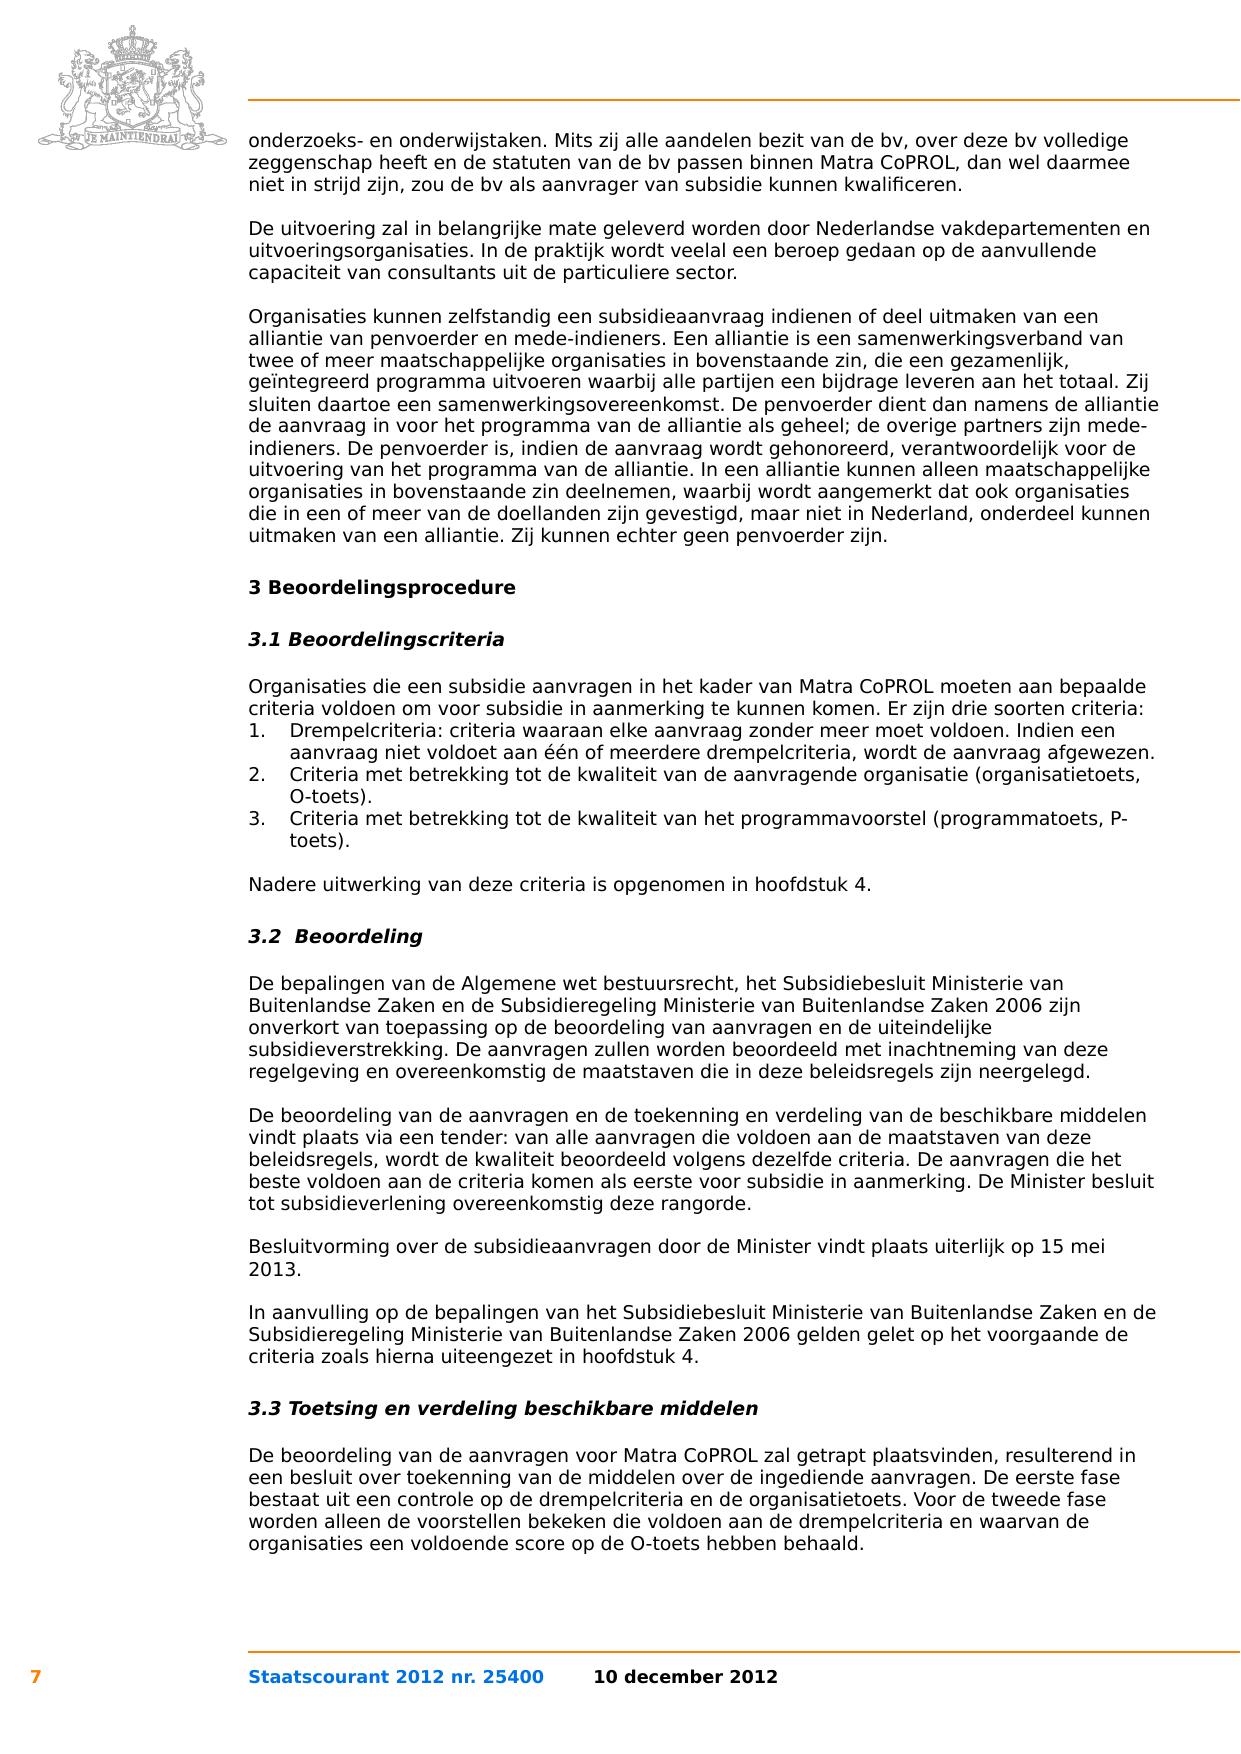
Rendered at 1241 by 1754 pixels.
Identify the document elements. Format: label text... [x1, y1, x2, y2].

picture [38, 25, 227, 150]
text 3. Criteria met betrekking tot de kwaliteit van het programmavoorstel (programmatoets, P-toets). [248, 808, 1163, 852]
text De bepalingen van de Algemene wet bestuursrecht, het Subsidiebesluit Ministerie van Buitenlandse Zaken en de Subsidieregeling Ministerie van Buitenlandse Zaken 2006 zijn onverkort van toepassing op de beoordeling van aanvragen en de uiteindelijke subsidieverstrekking. De aanvragen zullen worden beoordeeld met inachtneming van deze regelgeving en overeenkomstig de maatstaven die in deze beleidsregels zijn neergelegd. [248, 973, 1163, 1083]
text De uitvoering zal in belangrijke mate geleverd worden door Nederlandse vakdepartementen en uitvoeringsorganisaties. In de praktijk wordt veelal een beroep gedaan op de aanvullende capaciteit van consultants uit de particuliere sector. [248, 218, 1163, 284]
text In aanvulling op de bepalingen van het Subsidiebesluit Ministerie van Buitenlandse Zaken en de Subsidieregeling Ministerie van Buitenlandse Zaken 2006 gelden gelet op het voorgaande de criteria zoals hierna uiteengezet in hoofdstuk 4. [248, 1302, 1163, 1368]
text onderzoeks- en onderwijstaken. Mits zij alle aandelen bezit van de bv, over deze bv volledige zeggenschap heeft en de statuten van de bv passen binnen Matra CoPROL, dan wel daarmee niet in strijd zijn, zou de bv als aanvrager van subsidie kunnen kwalificeren. [248, 130, 1163, 196]
text Nadere uitwerking van deze criteria is opgenomen in hoofdstuk 4. [248, 874, 1163, 896]
text De beoordeling van de aanvragen voor Matra CoPROL zal getrapt plaatsvinden, resulterend in een besluit over toekenning van de middelen over de ingediende aanvragen. De eerste fase bestaat uit een controle op de drempelcriteria en de organisatietoets. Voor de tweede fase worden alleen de voorstellen bekeken die voldoen aan de drempelcriteria en waarvan de organisaties een voldoende score op de O-toets hebben behaald. [248, 1445, 1163, 1555]
text Organisaties die een subsidie aanvragen in het kader van Matra CoPROL moeten aan bepaalde criteria voldoen om voor subsidie in aanmerking te kunnen komen. Er zijn drie soorten criteria: [248, 676, 1163, 720]
text 2. Criteria met betrekking tot de kwaliteit van de aanvragende organisatie (organisatietoets, O-toets). [248, 764, 1163, 808]
text Besluitvorming over de subsidieaanvragen door de Minister vindt plaats uiterlijk op 15 mei 2013. [248, 1236, 1163, 1280]
subtitle 3.2 Beoordeling [248, 926, 1163, 948]
text 1. Drempelcriteria: criteria waaraan elke aanvraag zonder meer moet voldoen. Indien een aanvraag niet voldoet aan één of meerdere drempelcriteria, wordt de aanvraag afgewezen. [248, 720, 1163, 764]
subtitle 3.1 Beoordelingscriteria [248, 629, 1163, 651]
subtitle 3.3 Toetsing en verdeling beschikbare middelen [248, 1398, 1163, 1420]
subtitle 3 Beoordelingsprocedure [248, 577, 1163, 599]
text De beoordeling van de aanvragen en de toekenning en verdeling van de beschikbare middelen vindt plaats via een tender: van alle aanvragen die voldoen aan de maatstaven van deze beleidsregels, wordt de kwaliteit beoordeeld volgens dezelfde criteria. De aanvragen die het beste voldoen aan de criteria komen als eerste voor subsidie in aanmerking. De Minister besluit tot subsidieverlening overeenkomstig deze rangorde. [248, 1105, 1163, 1214]
text Organisaties kunnen zelfstandig een subsidieaanvraag indienen of deel uitmaken van een alliantie van penvoerder en mede-indieners. Een alliantie is een samenwerkingsverband van twee of meer maatschappelijke organisaties in bovenstaande zin, die een gezamenlijk, geïntegreerd programma uitvoeren waarbij alle partijen een bijdrage leveren aan het totaal. Zij sluiten daartoe een samenwerkingsovereenkomst. De penvoerder dient dan namens de alliantie de aanvraag in voor het programma van de alliantie als geheel; de overige partners zijn mede-indieners. De penvoerder is, indien de aanvraag wordt gehonoreerd, verantwoordelijk voor de uitvoering van het programma van de alliantie. In een alliantie kunnen alleen maatschappelijke organisaties in bovenstaande zin deelnemen, waarbij wordt aangemerkt dat ook organisaties die in een of meer van de doellanden zijn gevestigd, maar niet in Nederland, onderdeel kunnen uitmaken van een alliantie. Zij kunnen echter geen penvoerder zijn. [248, 306, 1163, 547]
